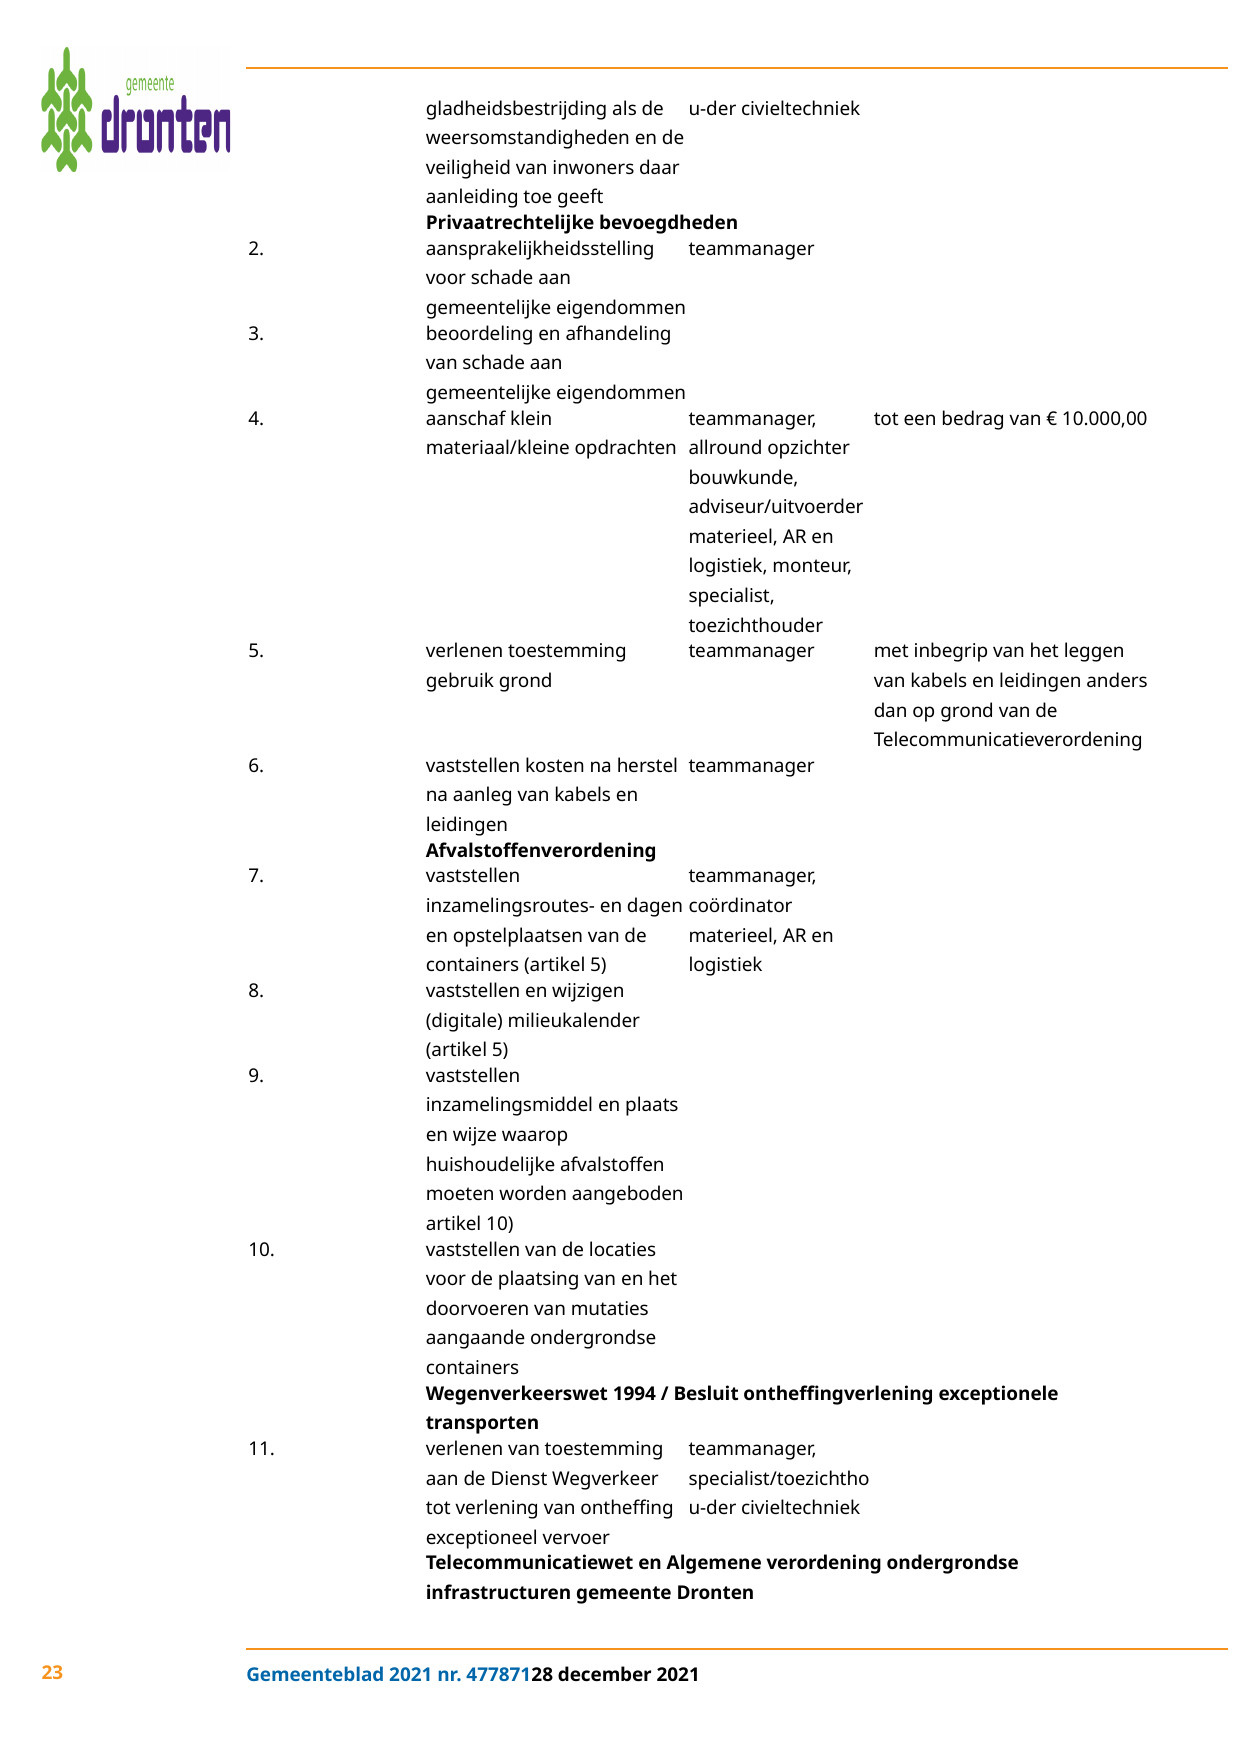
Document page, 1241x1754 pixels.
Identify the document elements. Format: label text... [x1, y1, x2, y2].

table_cell 3. [248, 320, 426, 405]
table_cell vaststellen inzamelingsroutes- en dagen en opstelplaatsen van de containers (artikel 5) [426, 863, 688, 977]
table_cell [874, 752, 1152, 837]
table_cell teammanager, coördinator materieel, AR en logistiek [688, 863, 873, 1380]
table_cell 7. [248, 863, 426, 977]
table_cell [874, 95, 1152, 209]
table_cell beoordeling en afhandeling van schade aan gemeentelijke eigendommen [426, 320, 688, 405]
table_cell Wegenverkeerswet 1994 / Besluit ontheffingverlening exceptionele transporten [426, 1380, 1152, 1435]
table_cell 2. [248, 235, 426, 320]
table_cell [248, 1380, 426, 1435]
table_cell verlenen van toestemming aan de Dienst Wegverkeer tot verlening van ontheffing exceptioneel vervoer [426, 1435, 688, 1549]
table_cell vaststellen en wijzigen (digitale) milieukalender (artikel 5) [426, 977, 688, 1062]
table_cell 6. [248, 752, 426, 837]
table_cell 11. [248, 1435, 426, 1549]
table_cell vaststellen van de locaties voor de plaatsing van en het doorvoeren van mutaties aangaande ondergrondse containers [426, 1236, 688, 1380]
table_cell Telecommunicatiewet en Algemene verordening ondergrondse infrastructuren gemeente Dronten [426, 1550, 1152, 1605]
table_cell 8. [248, 977, 426, 1062]
table_cell Privaatrechtelijke bevoegdheden [426, 209, 1152, 235]
table_cell 9. [248, 1062, 426, 1236]
table_cell aanschaf klein materiaal/kleine opdrachten [426, 405, 688, 638]
table_cell teammanager, allround opzichter bouwkunde, adviseur/uitvoerder materieel, AR en logistiek, monteur, specialist, toezichthouder [688, 405, 873, 638]
table_cell aansprakelijkheidsstelling voor schade aan gemeentelijke eigendommen [426, 235, 688, 320]
table_cell teammanager, specialist/toezichthou-der civieltechniek [688, 1435, 873, 1549]
table_cell [248, 95, 426, 209]
table_cell [874, 1435, 1152, 1549]
table_cell vaststellen inzamelingsmiddel en plaats en wijze waarop huishoudelijke afvalstoffen moeten worden aangeboden artikel 10) [426, 1062, 688, 1236]
table_cell [248, 1550, 426, 1605]
table_cell teammanager [688, 638, 873, 752]
table_cell teammanager [688, 752, 873, 837]
table_cell [874, 235, 1152, 405]
table_cell gladheidsbestrijding als de weersomstandigheden en de veiligheid van inwoners daar aanleiding toe geeft [426, 95, 688, 209]
table_cell tot een bedrag van € 10.000,00 [874, 405, 1152, 638]
table_cell 10. [248, 1236, 426, 1380]
table_cell met inbegrip van het leggen van kabels en leidingen anders dan op grond van de Telecommunicatieverordening [874, 638, 1152, 752]
table_cell [248, 209, 426, 235]
table_cell Afvalstoffenverordening [426, 837, 1152, 863]
table_cell teammanager [688, 235, 873, 405]
table_cell verlenen toestemming gebruik grond [426, 638, 688, 752]
picture [41, 47, 231, 172]
table_cell [874, 863, 1152, 1380]
table_cell u-der civieltechniek [688, 95, 873, 209]
table_cell [248, 837, 426, 863]
table_cell 5. [248, 638, 426, 752]
table_cell vaststellen kosten na herstel na aanleg van kabels en leidingen [426, 752, 688, 837]
table_cell 4. [248, 405, 426, 638]
